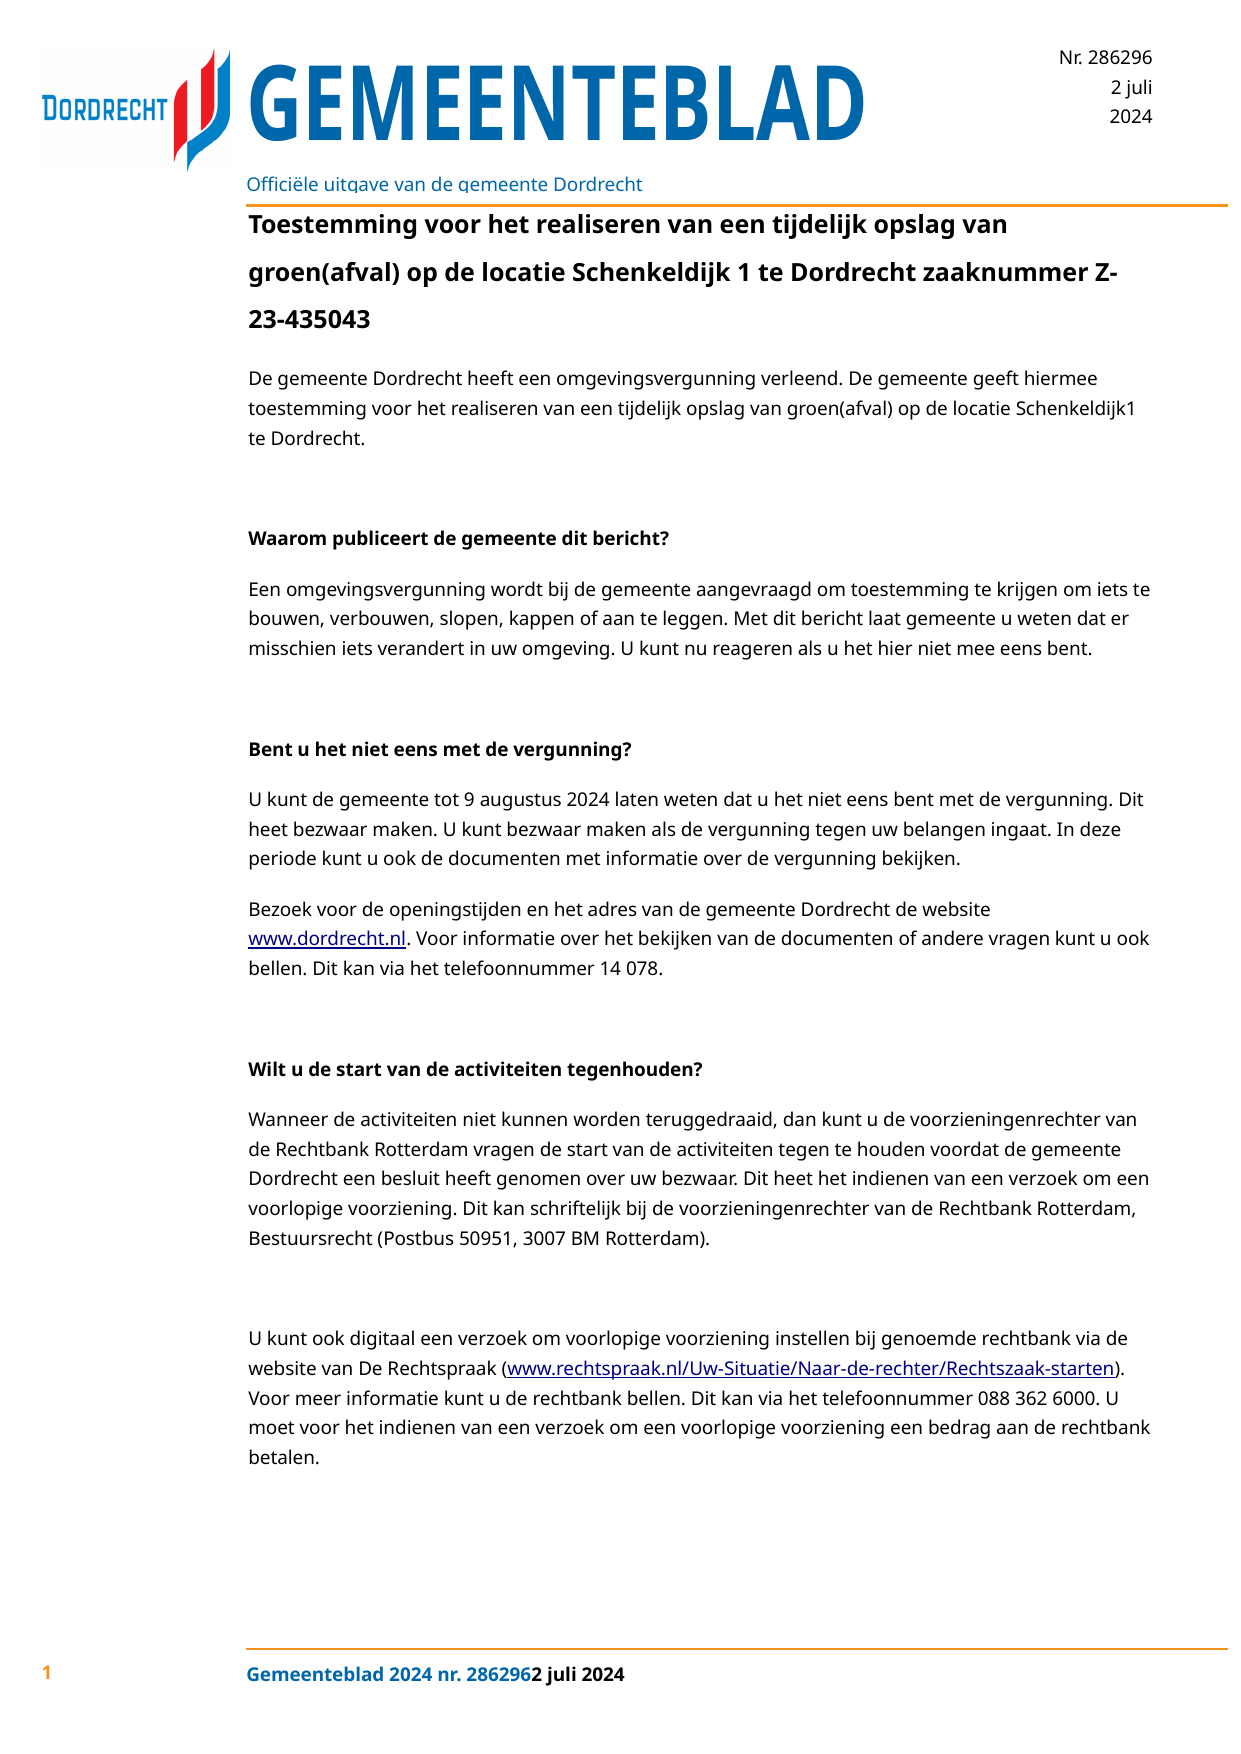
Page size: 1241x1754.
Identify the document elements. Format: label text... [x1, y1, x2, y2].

text Waarom publiceert de gemeente dit bericht? [248, 526, 1152, 551]
text Bent u het niet eens met de vergunning? [248, 736, 1152, 762]
text U kunt de gemeente tot 9 augustus 2024 laten weten dat u het niet eens bent met de vergunning. Dit heet bezwaar maken. U kunt bezwaar maken als de vergunning tegen uw belangen ingaat. In deze periode kunt u ook de documenten met informatie over de vergunning bekijken. [248, 786, 1152, 871]
text De gemeente Dordrecht heeft een omgevingsvergunning verleend. De gemeente geeft hiermee toestemming voor het realiseren van een tijdelijk opslag van groen(afval) op de locatie Schenkeldijk1 te Dordrecht. [248, 366, 1152, 450]
text Bezoek voor de openingstijden en het adres van de gemeente Dordrecht de website www.dordrecht.nl. Voor informatie over het bekijken van de documenten of andere vragen kunt u ook bellen. Dit kan via het telefoonnummer 14 078. [248, 896, 1152, 981]
text Toestemming voor het realiseren van een tijdelijk opslag van groen(afval) op de locatie Schenkeldijk 1 te Dordrecht zaaknummer Z-23-435043 [248, 207, 1152, 336]
text Wanneer de activiteiten niet kunnen worden teruggedraaid, dan kunt u de voorzieningenrechter van de Rechtbank Rotterdam vragen de start van de activiteiten tegen te houden voordat de gemeente Dordrecht een besluit heeft genomen over uw bezwaar. Dit heet het indienen van een verzoek om een voorlopige voorziening. Dit kan schriftelijk bij de voorzieningenrechter van de Rechtbank Rotterdam, Bestuursrecht (Postbus 50951, 3007 BM Rotterdam). [248, 1106, 1152, 1250]
text Wilt u de start van de activiteiten tegenhouden? [248, 1056, 1152, 1082]
text Een omgevingsvergunning wordt bij de gemeente aangevraagd om toestemming te krijgen om iets te bouwen, verbouwen, slopen, kappen of aan te leggen. Met dit bericht laat gemeente u weten dat er misschien iets verandert in uw omgeving. U kunt nu reageren als u het hier niet mee eens bent. [248, 576, 1152, 661]
text U kunt ook digitaal een verzoek om voorlopige voorziening instellen bij genoemde rechtbank via de website van De Rechtspraak (www.rechtspraak.nl/Uw-Situatie/Naar-de-rechter/Rechtszaak-starten). Voor meer informatie kunt u de rechtbank bellen. Dit kan via het telefoonnummer 088 362 6000. U moet voor het indienen van een verzoek om een voorlopige voorziening een bedrag aan de rechtbank betalen. [248, 1326, 1152, 1469]
picture [41, 47, 231, 172]
